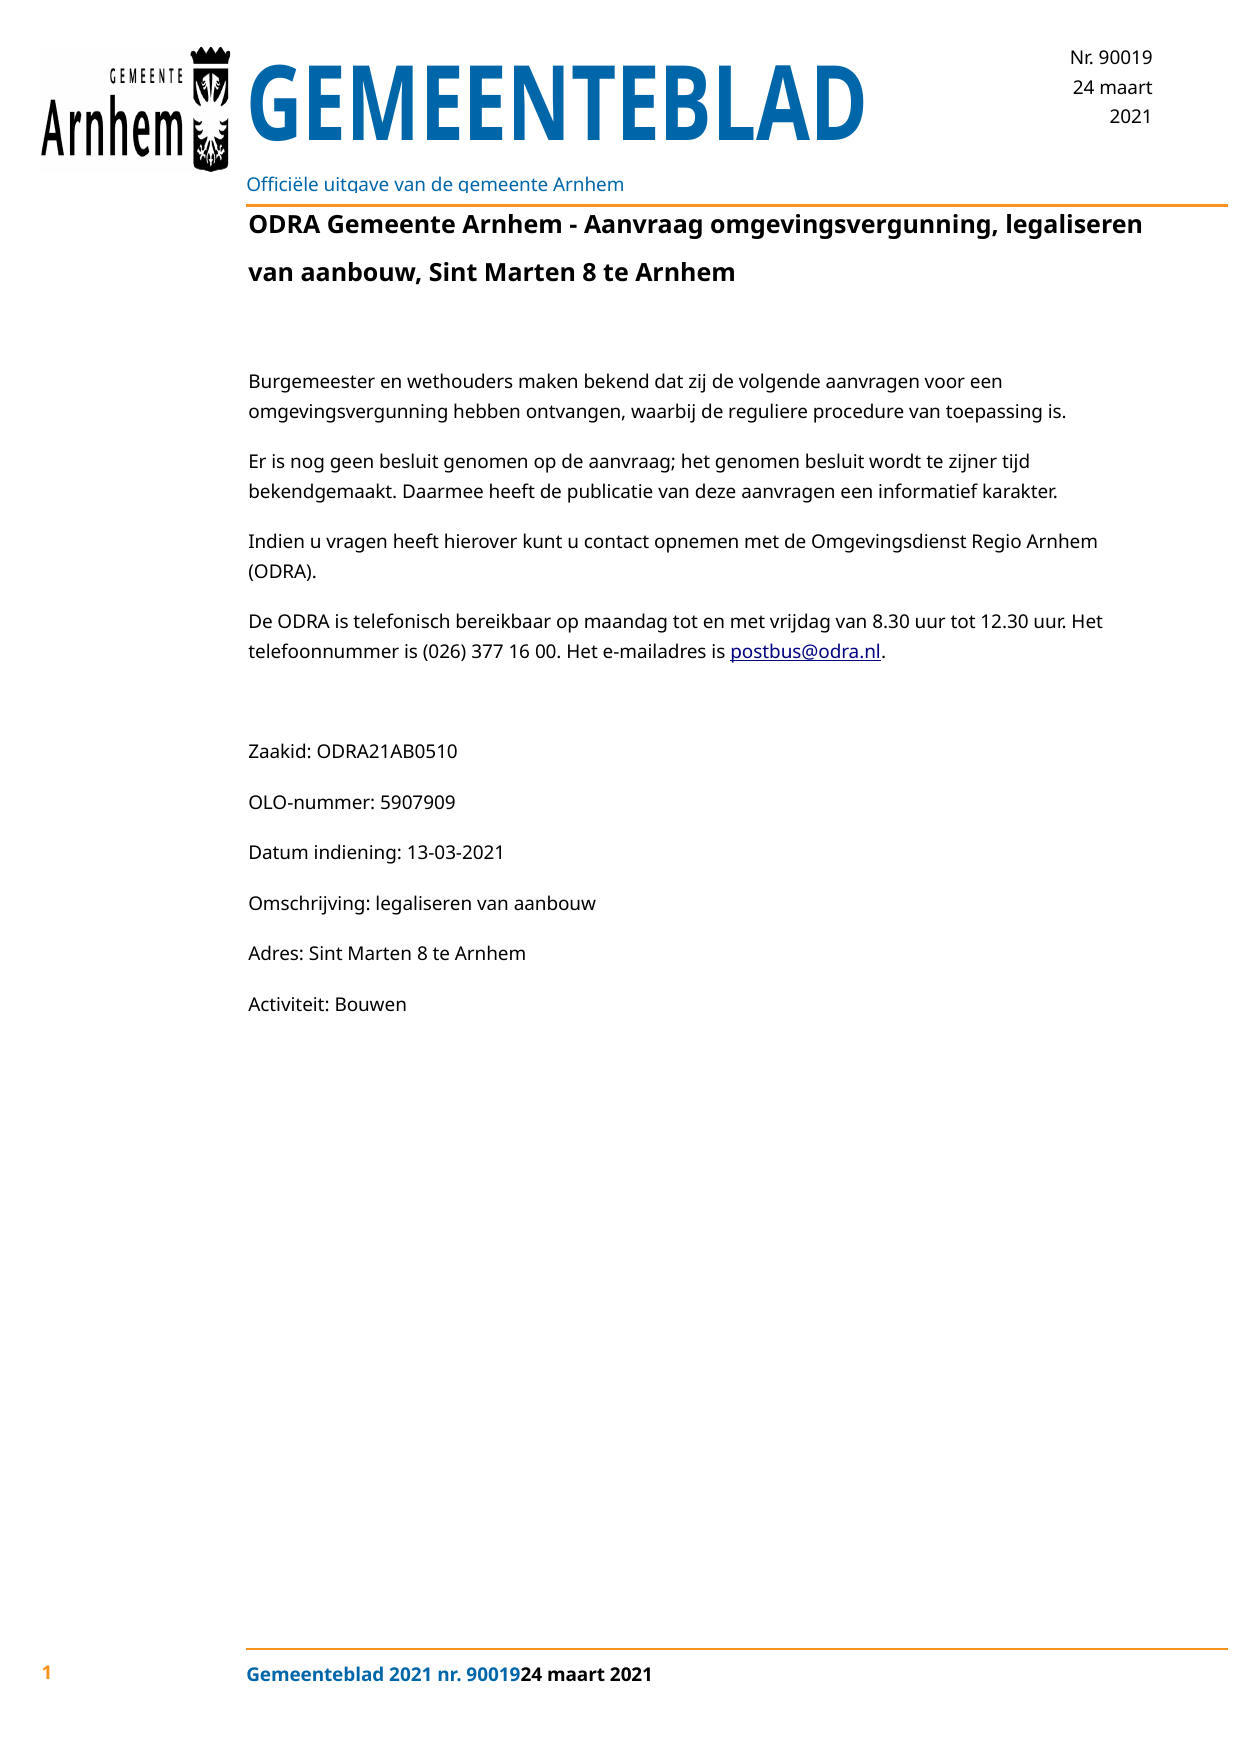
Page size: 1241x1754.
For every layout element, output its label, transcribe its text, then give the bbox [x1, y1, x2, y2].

text Activiteit: Bouwen [248, 991, 1152, 1017]
text Er is nog geen besluit genomen op de aanvraag; het genomen besluit wordt te zijner tijd bekendgemaakt. Daarmee heeft de publicatie van deze aanvragen een informatief karakter. [248, 448, 1152, 504]
text Adres: Sint Marten 8 te Arnhem [248, 940, 1152, 966]
picture [41, 47, 231, 172]
text Indien u vragen heeft hierover kunt u contact opnemen met de Omgevingsdienst Regio Arnhem (ODRA). [248, 528, 1152, 584]
text Burgemeester en wethouders maken bekend dat zij de volgende aanvragen voor een omgevingsvergunning hebben ontvangen, waarbij de reguliere procedure van toepassing is. [248, 368, 1152, 424]
text Datum indiening: 13-03-2021 [248, 839, 1152, 865]
text OLO-nummer: 5907909 [248, 789, 1152, 815]
text De ODRA is telefonisch bereikbaar op maandag tot en met vrijdag van 8.30 uur tot 12.30 uur. Het telefoonnummer is (026) 377 16 00. Het e-mailadres is postbus@odra.nl. [248, 608, 1152, 664]
text Omschrijving: legaliseren van aanbouw [248, 890, 1152, 916]
text Zaakid: ODRA21AB0510 [248, 739, 1152, 764]
text ODRA Gemeente Arnhem - Aanvraag omgevingsvergunning, legaliseren van aanbouw, Sint Marten 8 te Arnhem [248, 207, 1152, 288]
